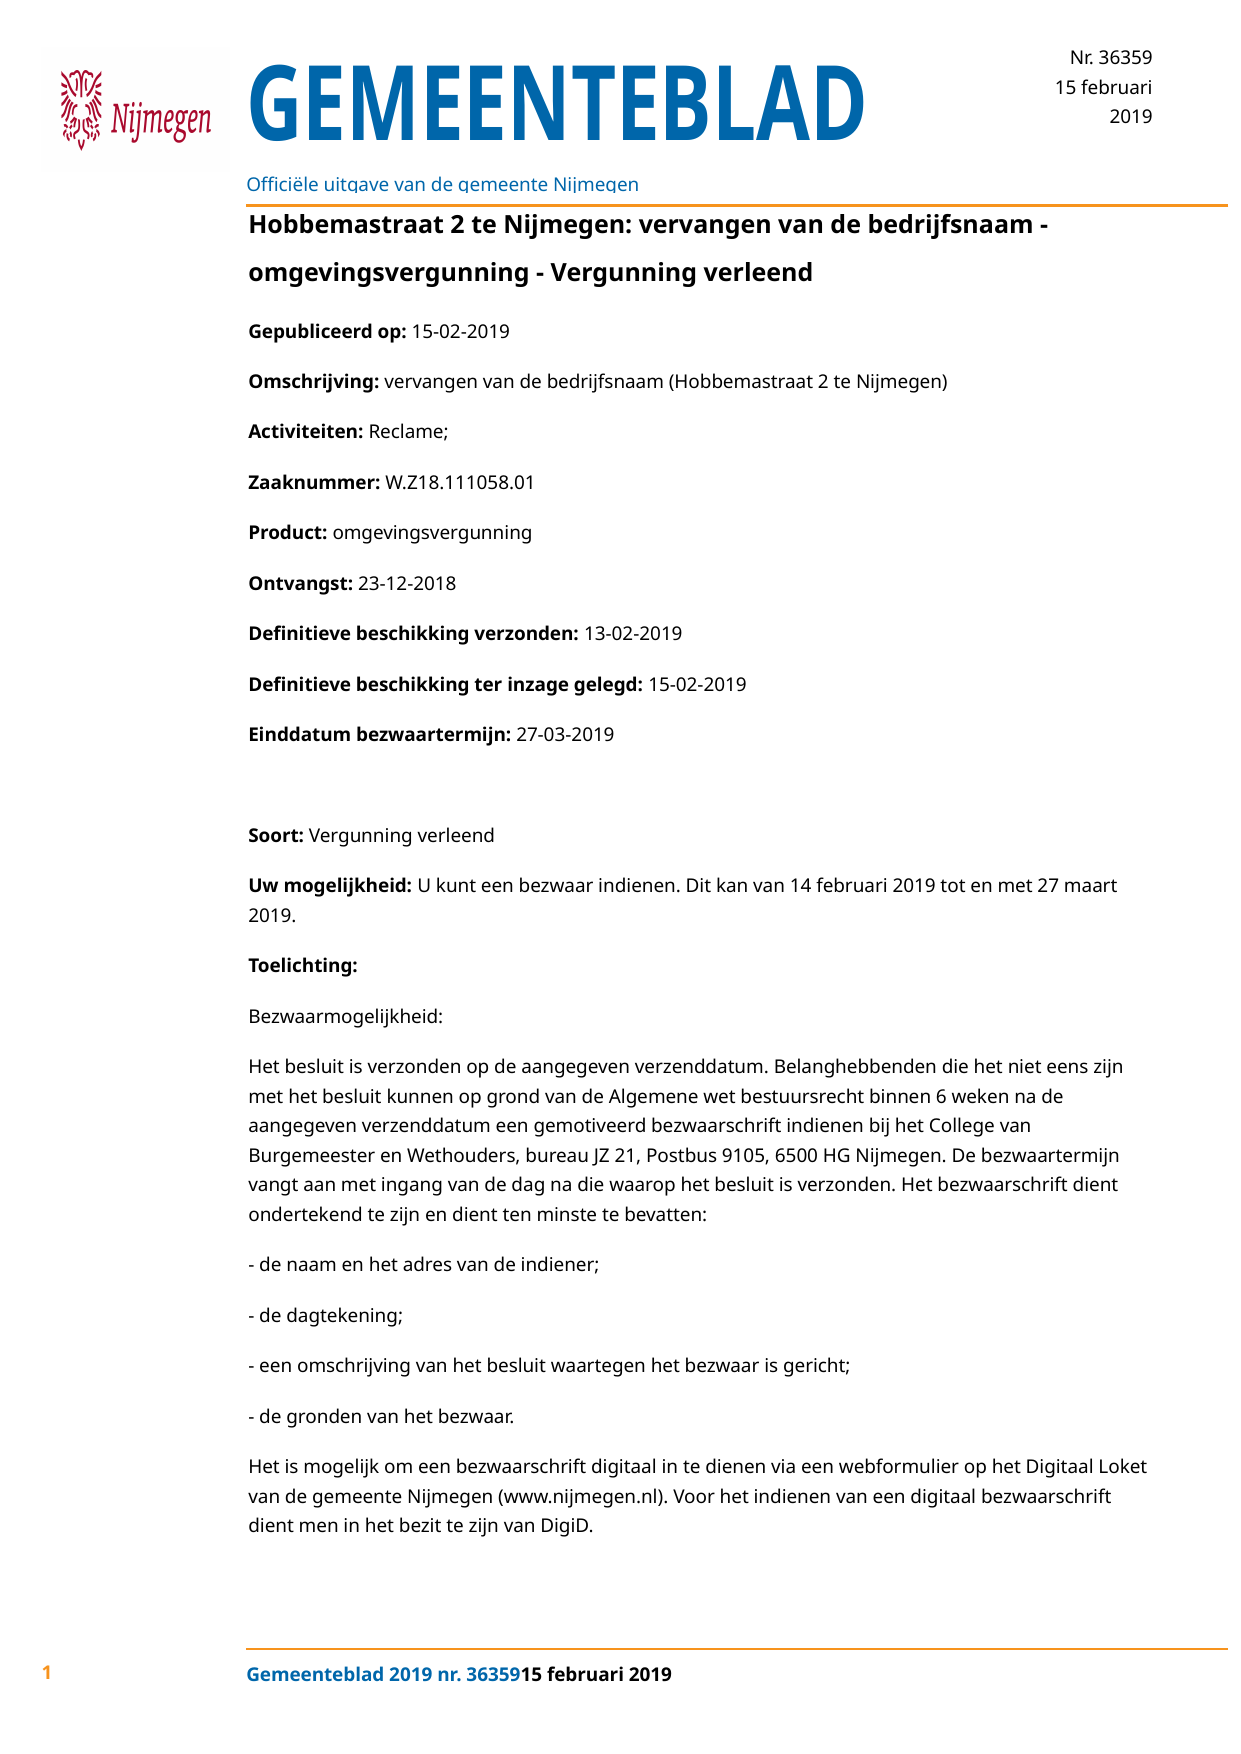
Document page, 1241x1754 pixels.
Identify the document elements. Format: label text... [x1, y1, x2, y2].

text Bezwaarmogelijkheid: [248, 1003, 1152, 1029]
text Soort: Vergunning verleend [248, 822, 1152, 848]
text - een omschrijving van het besluit waartegen het bezwaar is gericht; [248, 1352, 1152, 1378]
text Uw mogelijkheid: U kunt een bezwaar indienen. Dit kan van 14 februari 2019 tot en met 27 maart 2019. [248, 872, 1152, 928]
text Hobbemastraat 2 te Nijmegen: vervangen van de bedrijfsnaam - omgevingsvergunning - Vergunning verleend [248, 207, 1152, 288]
text Toelichting: [248, 952, 1152, 978]
text Het besluit is verzonden op de aangegeven verzenddatum. Belanghebbenden die het niet eens zijn met het besluit kunnen op grond van de Algemene wet bestuursrecht binnen 6 weken na de aangegeven verzenddatum een gemotiveerd bezwaarschrift indienen bij het College van Burgemeester en Wethouders, bureau JZ 21, Postbus 9105, 6500 HG Nijmegen. De bezwaartermijn vangt aan met ingang van de dag na die waarop het besluit is verzonden. Het bezwaarschrift dient ondertekend te zijn en dient ten minste te bevatten: [248, 1053, 1152, 1227]
text Definitieve beschikking ter inzage gelegd: 15-02-2019 [248, 671, 1152, 697]
text Ontvangst: 23-12-2018 [248, 570, 1152, 596]
text Definitieve beschikking verzonden: 13-02-2019 [248, 620, 1152, 646]
text - de naam en het adres van de indiener; [248, 1252, 1152, 1277]
text - de gronden van het bezwaar. [248, 1403, 1152, 1429]
text Zaaknummer: W.Z18.111058.01 [248, 469, 1152, 495]
text - de dagtekening; [248, 1302, 1152, 1328]
text Het is mogelijk om een bezwaarschrift digitaal in te dienen via een webformulier op het Digitaal Loket van de gemeente Nijmegen (www.nijmegen.nl). Voor het indienen van een digitaal bezwaarschrift dient men in het bezit te zijn van DigiD. [248, 1453, 1152, 1538]
text Activiteiten: Reclame; [248, 419, 1152, 444]
picture [41, 47, 231, 172]
text Einddatum bezwaartermijn: 27-03-2019 [248, 721, 1152, 747]
text Gepubliceerd op: 15-02-2019 [248, 318, 1152, 344]
text Product: omgevingsvergunning [248, 519, 1152, 545]
text Omschrijving: vervangen van de bedrijfsnaam (Hobbemastraat 2 te Nijmegen) [248, 368, 1152, 394]
